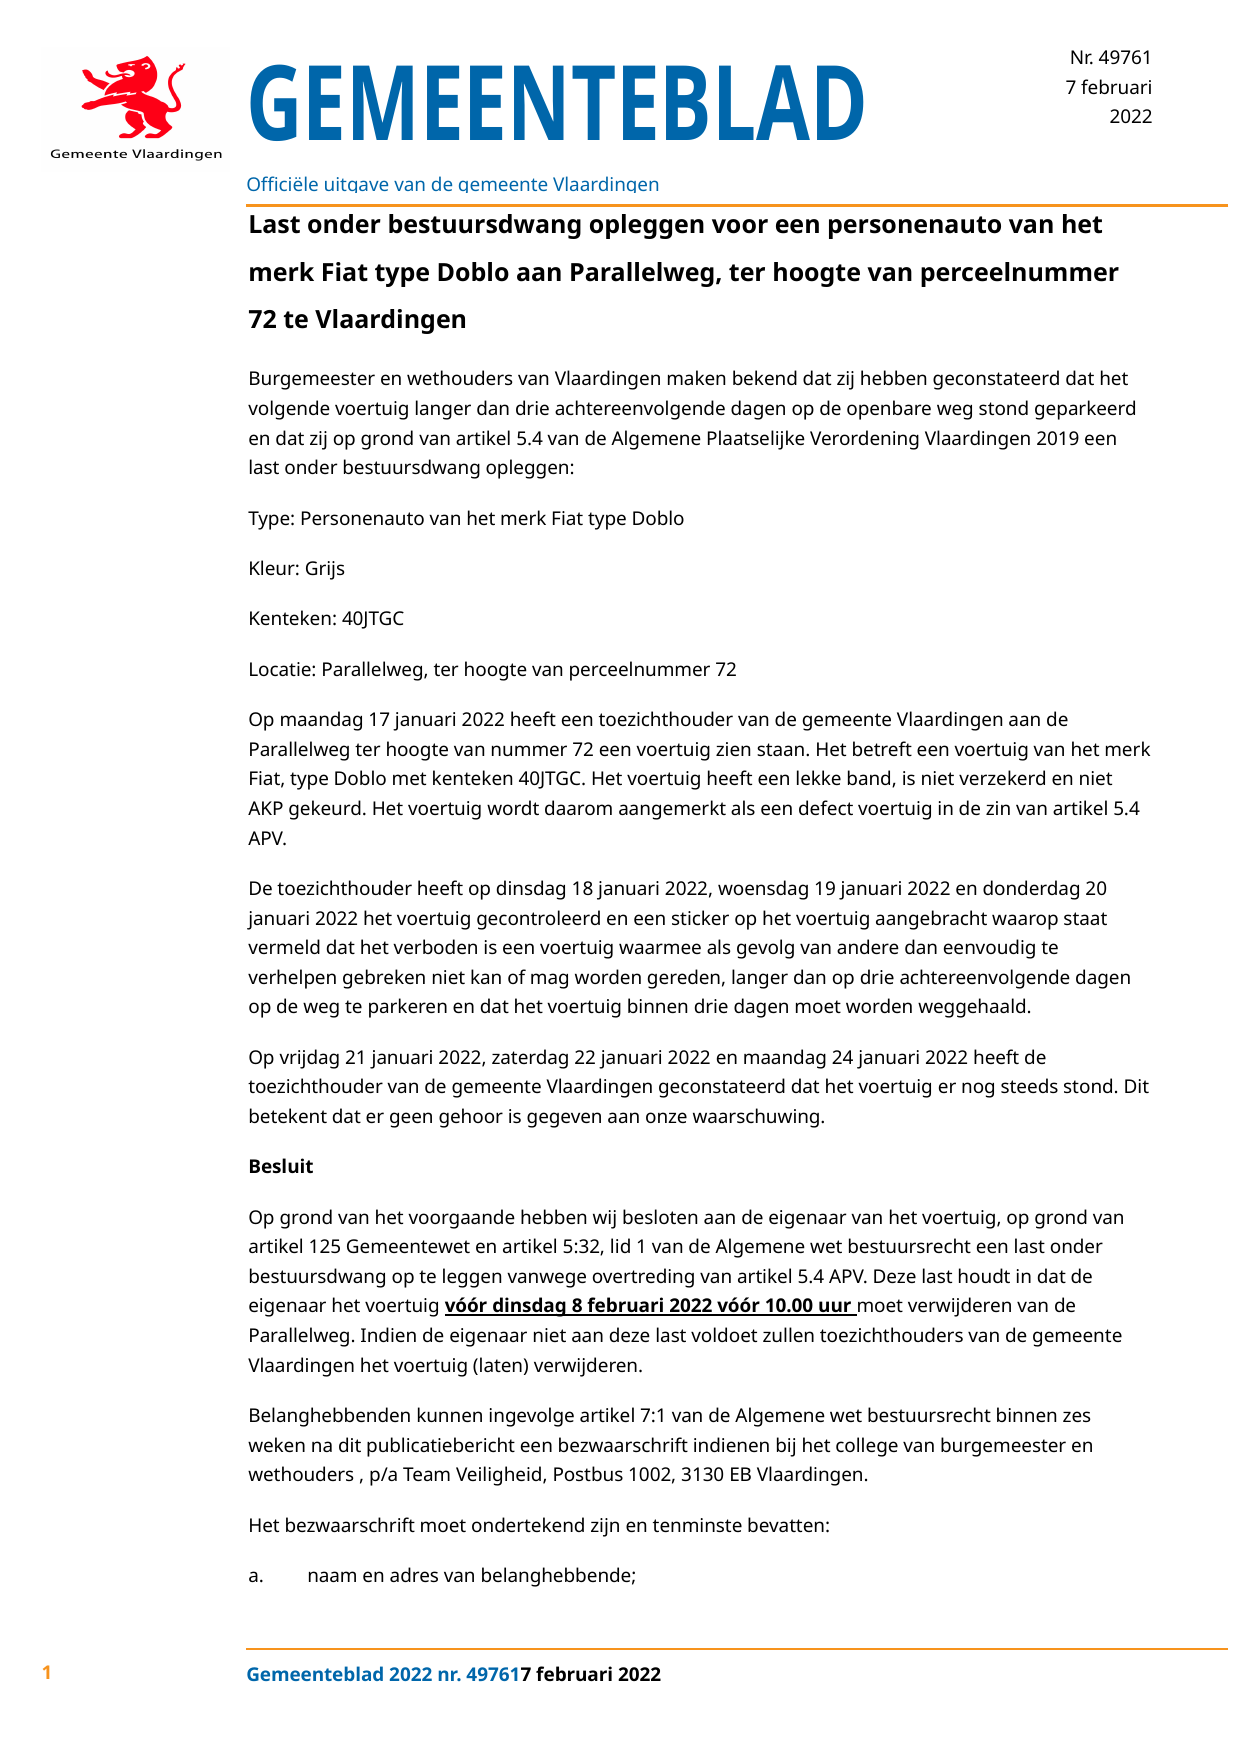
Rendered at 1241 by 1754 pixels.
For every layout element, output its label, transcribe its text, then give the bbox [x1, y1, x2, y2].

text Besluit [248, 1153, 1152, 1179]
text De toezichthouder heeft op dinsdag 18 januari 2022, woensdag 19 januari 2022 en donderdag 20 januari 2022 het voertuig gecontroleerd en een sticker op het voertuig aangebracht waarop staat vermeld dat het verboden is een voertuig waarmee als gevolg van andere dan eenvoudig te verhelpen gebreken niet kan of mag worden gereden, langer dan op drie achtereenvolgende dagen op de weg te parkeren en dat het voertuig binnen drie dagen moet worden weggehaald. [248, 875, 1152, 1019]
picture [41, 47, 231, 172]
text Last onder bestuursdwang opleggen voor een personenauto van het merk Fiat type Doblo aan Parallelweg, ter hoogte van perceelnummer 72 te Vlaardingen [248, 207, 1152, 336]
text Burgemeester en wethouders van Vlaardingen maken bekend dat zij hebben geconstateerd dat het volgende voertuig langer dan drie achtereenvolgende dagen op de openbare weg stond geparkeerd en dat zij op grond van artikel 5.4 van de Algemene Plaatselijke Verordening Vlaardingen 2019 een last onder bestuursdwang opleggen: [248, 366, 1152, 480]
text Het bezwaarschrift moet ondertekend zijn en tenminste bevatten: [248, 1512, 1152, 1537]
text Op grond van het voorgaande hebben wij besloten aan de eigenaar van het voertuig, op grond van artikel 125 Gemeentewet en artikel 5:32, lid 1 van de Algemene wet bestuursrecht een last onder bestuursdwang op te leggen vanwege overtreding van artikel 5.4 APV. Deze last houdt in dat de eigenaar het voertuig vóór dinsdag 8 februari 2022 vóór 10.00 uur moet verwijderen van de Parallelweg. Indien de eigenaar niet aan deze last voldoet zullen toezichthouders van de gemeente Vlaardingen het voertuig (laten) verwijderen. [248, 1204, 1152, 1377]
text Op maandag 17 januari 2022 heeft een toezichthouder van de gemeente Vlaardingen aan de Parallelweg ter hoogte van nummer 72 een voertuig zien staan. Het betreft een voertuig van het merk Fiat, type Doblo met kenteken 40JTGC. Het voertuig heeft een lekke band, is niet verzekerd en niet AKP gekeurd. Het voertuig wordt daarom aangemerkt als een defect voertuig in de zin van artikel 5.4 APV. [248, 706, 1152, 850]
text Locatie: Parallelweg, ter hoogte van perceelnummer 72 [248, 656, 1152, 682]
text Belanghebbenden kunnen ingevolge artikel 7:1 van de Algemene wet bestuursrecht binnen zes weken na dit publicatiebericht een bezwaarschrift indienen bij het college van burgemeester en wethouders , p/a Team Veiligheid, Postbus 1002, 3130 EB Vlaardingen. [248, 1402, 1152, 1487]
text Type: Personenauto van het merk Fiat type Doblo [248, 505, 1152, 530]
text Kenteken: 40JTGC [248, 606, 1152, 631]
text Op vrijdag 21 januari 2022, zaterdag 22 januari 2022 en maandag 24 januari 2022 heeft de toezichthouder van de gemeente Vlaardingen geconstateerd dat het voertuig er nog steeds stond. Dit betekent dat er geen gehoor is gegeven aan onze waarschuwing. [248, 1044, 1152, 1129]
text Kleur: Grijs [248, 555, 1152, 581]
list naam en adres van belanghebbende; [248, 1562, 1152, 1588]
